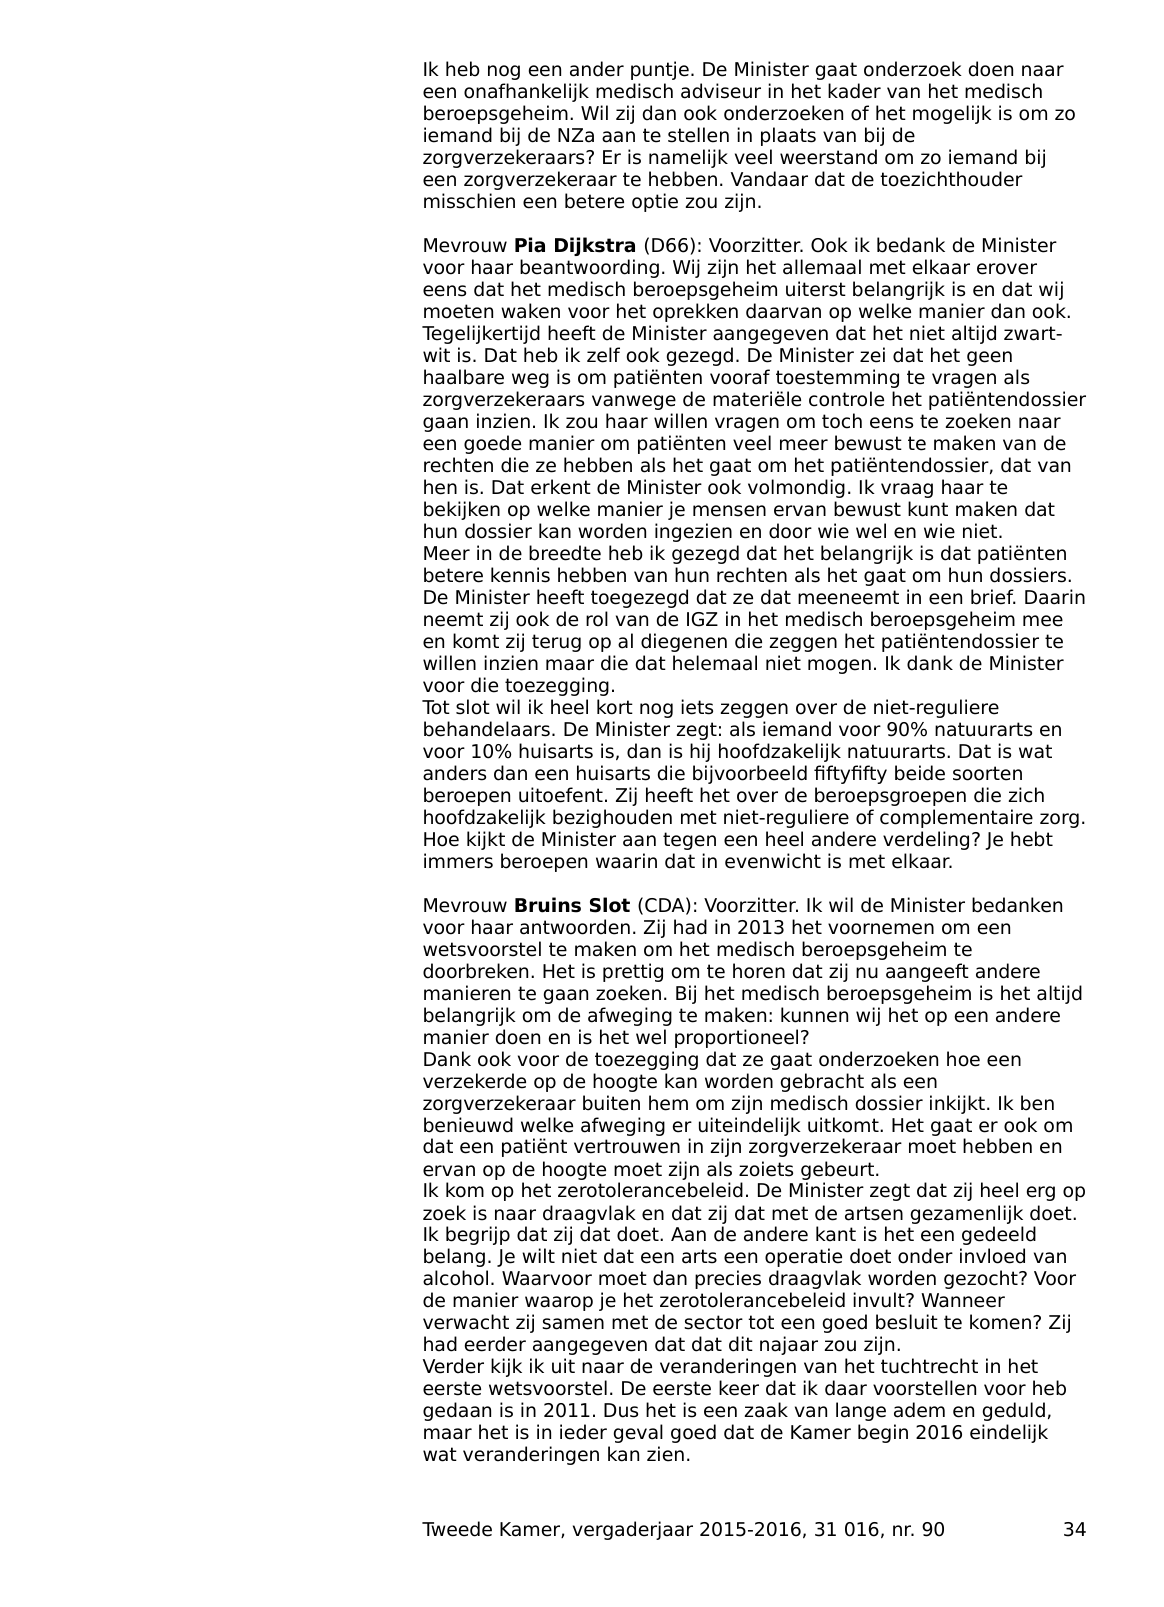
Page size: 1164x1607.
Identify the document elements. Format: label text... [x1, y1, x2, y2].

text Mevrouw Pia Dijkstra (D66): Voorzitter. Ook ik bedank de Minister voor haar beantwoording. Wij zijn het allemaal met elkaar erover eens dat het medisch beroepsgeheim uiterst belangrijk is en dat wij moeten waken voor het oprekken daarvan op welke manier dan ook. Tegelijkertijd heeft de Minister aangegeven dat het niet altijd zwart-wit is. Dat heb ik zelf ook gezegd. De Minister zei dat het geen haalbare weg is om patiënten vooraf toestemming te vragen als zorgverzekeraars vanwege de materiële controle het patiëntendossier gaan inzien. Ik zou haar willen vragen om toch eens te zoeken naar een goede manier om patiënten veel meer bewust te maken van de rechten die ze hebben als het gaat om het patiëntendossier, dat van hen is. Dat erkent de Minister ook volmondig. Ik vraag haar te bekijken op welke manier je mensen ervan bewust kunt maken dat hun dossier kan worden ingezien en door wie wel en wie niet. [422, 235, 1087, 543]
text Dank ook voor de toezegging dat ze gaat onderzoeken hoe een verzekerde op de hoogte kan worden gebracht als een zorgverzekeraar buiten hem om zijn medisch dossier inkijkt. Ik ben benieuwd welke afweging er uiteindelijk uitkomt. Het gaat er ook om dat een patiënt vertrouwen in zijn zorgverzekeraar moet hebben en ervan op de hoogte moet zijn als zoiets gebeurt. [422, 1048, 1087, 1180]
text Ik heb nog een ander puntje. De Minister gaat onderzoek doen naar een onafhankelijk medisch adviseur in het kader van het medisch beroepsgeheim. Wil zij dan ook onderzoeken of het mogelijk is om zo iemand bij de NZa aan te stellen in plaats van bij de zorgverzekeraars? Er is namelijk veel weerstand om zo iemand bij een zorgverzekeraar te hebben. Vandaar dat de toezichthouder misschien een betere optie zou zijn. [422, 59, 1087, 213]
text Verder kijk ik uit naar de veranderingen van het tuchtrecht in het eerste wetsvoorstel. De eerste keer dat ik daar voorstellen voor heb gedaan is in 2011. Dus het is een zaak van lange adem en geduld, maar het is in ieder geval goed dat de Kamer begin 2016 eindelijk wat veranderingen kan zien. [422, 1356, 1087, 1466]
text Ik kom op het zerotolerancebeleid. De Minister zegt dat zij heel erg op zoek is naar draagvlak en dat zij dat met de artsen gezamenlijk doet. Ik begrijp dat zij dat doet. Aan de andere kant is het een gedeeld belang. Je wilt niet dat een arts een operatie doet onder invloed van alcohol. Waarvoor moet dan precies draagvlak worden gezocht? Voor de manier waarop je het zerotolerancebeleid invult? Wanneer verwacht zij samen met de sector tot een goed besluit te komen? Zij had eerder aangegeven dat dat dit najaar zou zijn. [422, 1180, 1087, 1356]
text Meer in de breedte heb ik gezegd dat het belangrijk is dat patiënten betere kennis hebben van hun rechten als het gaat om hun dossiers. De Minister heeft toegezegd dat ze dat meeneemt in een brief. Daarin neemt zij ook de rol van de IGZ in het medisch beroepsgeheim mee en komt zij terug op al diegenen die zeggen het patiëntendossier te willen inzien maar die dat helemaal niet mogen. Ik dank de Minister voor die toezegging. [422, 543, 1087, 697]
text Mevrouw Bruins Slot (CDA): Voorzitter. Ik wil de Minister bedanken voor haar antwoorden. Zij had in 2013 het voornemen om een wetsvoorstel te maken om het medisch beroepsgeheim te doorbreken. Het is prettig om te horen dat zij nu aangeeft andere manieren te gaan zoeken. Bij het medisch beroepsgeheim is het altijd belangrijk om de afweging te maken: kunnen wij het op een andere manier doen en is het wel proportioneel? [422, 895, 1087, 1048]
text Tot slot wil ik heel kort nog iets zeggen over de niet-reguliere behandelaars. De Minister zegt: als iemand voor 90% natuurarts en voor 10% huisarts is, dan is hij hoofdzakelijk natuurarts. Dat is wat anders dan een huisarts die bijvoorbeeld fiftyfifty beide soorten beroepen uitoefent. Zij heeft het over de beroepsgroepen die zich hoofdzakelijk bezighouden met niet-reguliere of complementaire zorg. Hoe kijkt de Minister aan tegen een heel andere verdeling? Je hebt immers beroepen waarin dat in evenwicht is met elkaar. [422, 697, 1087, 872]
